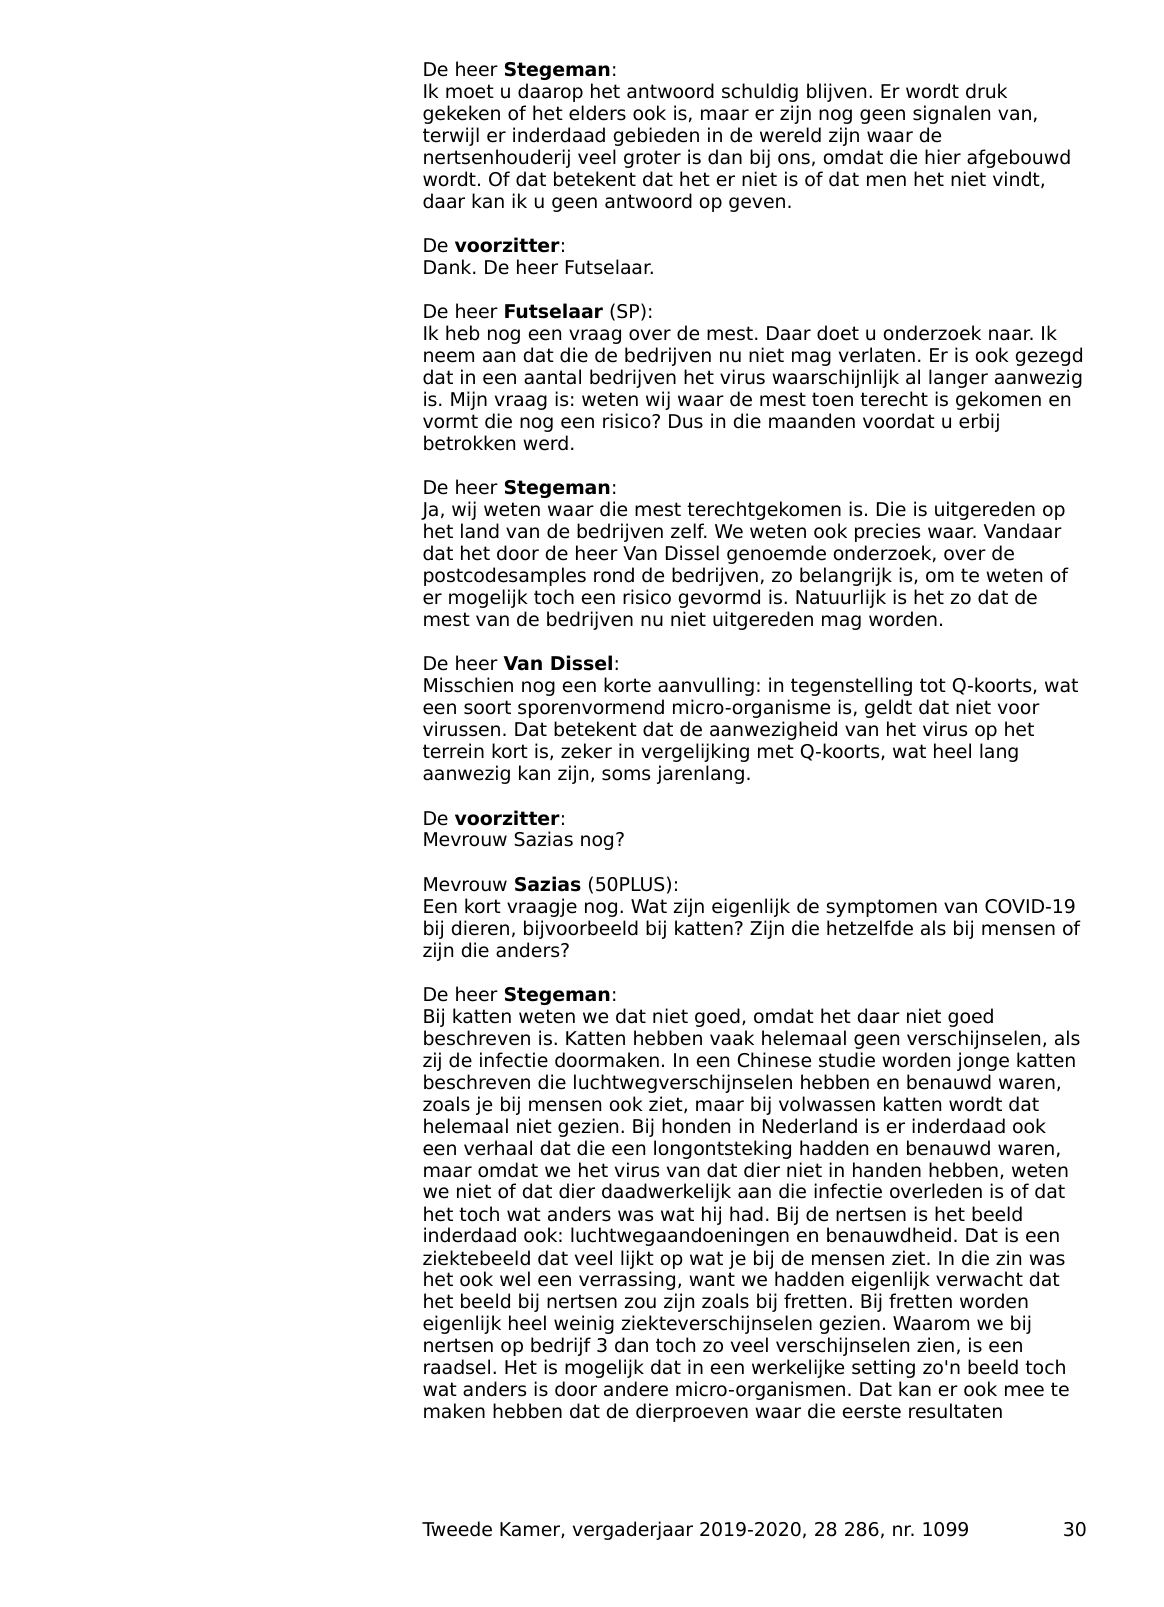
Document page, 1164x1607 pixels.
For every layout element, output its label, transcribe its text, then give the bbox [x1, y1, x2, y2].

text De voorzitter: [422, 235, 1087, 257]
text Ik moet u daarop het antwoord schuldig blijven. Er wordt druk gekeken of het elders ook is, maar er zijn nog geen signalen van, terwijl er inderdaad gebieden in de wereld zijn waar de nertsenhouderij veel groter is dan bij ons, omdat die hier afgebouwd wordt. Of dat betekent dat het er niet is of dat men het niet vindt, daar kan ik u geen antwoord op geven. [422, 81, 1087, 213]
text Mevrouw Sazias nog? [422, 829, 1087, 851]
text Ik heb nog een vraag over de mest. Daar doet u onderzoek naar. Ik neem aan dat die de bedrijven nu niet mag verlaten. Er is ook gezegd dat in een aantal bedrijven het virus waarschijnlijk al langer aanwezig is. Mijn vraag is: weten wij waar de mest toen terecht is gekomen en vormt die nog een risico? Dus in die maanden voordat u erbij betrokken werd. [422, 323, 1087, 455]
text De heer Stegeman: [422, 984, 1087, 1006]
text Mevrouw Sazias (50PLUS): [422, 873, 1087, 896]
text De heer Stegeman: [422, 59, 1087, 81]
text De voorzitter: [422, 807, 1087, 829]
text Misschien nog een korte aanvulling: in tegenstelling tot Q-koorts, wat een soort sporenvormend micro-organisme is, geldt dat niet voor virussen. Dat betekent dat de aanwezigheid van het virus op het terrein kort is, zeker in vergelijking met Q-koorts, wat heel lang aanwezig kan zijn, soms jarenlang. [422, 675, 1087, 785]
text De heer Futselaar (SP): [422, 301, 1087, 323]
text Ja, wij weten waar die mest terechtgekomen is. Die is uitgereden op het land van de bedrijven zelf. We weten ook precies waar. Vandaar dat het door de heer Van Dissel genoemde onderzoek, over de postcodesamples rond de bedrijven, zo belangrijk is, om te weten of er mogelijk toch een risico gevormd is. Natuurlijk is het zo dat de mest van de bedrijven nu niet uitgereden mag worden. [422, 499, 1087, 631]
text De heer Stegeman: [422, 477, 1087, 499]
text Bij katten weten we dat niet goed, omdat het daar niet goed beschreven is. Katten hebben vaak helemaal geen verschijnselen, als zij de infectie doormaken. In een Chinese studie worden jonge katten beschreven die luchtwegverschijnselen hebben en benauwd waren, zoals je bij mensen ook ziet, maar bij volwassen katten wordt dat helemaal niet gezien. Bij honden in Nederland is er inderdaad ook een verhaal dat die een longontsteking hadden en benauwd waren, maar omdat we het virus van dat dier niet in handen hebben, weten we niet of dat dier daadwerkelijk aan die infectie overleden is of dat het toch wat anders was wat hij had. Bij de nertsen is het beeld inderdaad ook: luchtwegaandoeningen en benauwdheid. Dat is een ziektebeeld dat veel lijkt op wat je bij de mensen ziet. In die zin was het ook wel een verrassing, want we hadden eigenlijk verwacht dat het beeld bij nertsen zou zijn zoals bij fretten. Bij fretten worden eigenlijk heel weinig ziekteverschijnselen gezien. Waarom we bij nertsen op bedrijf 3 dan toch zo veel verschijnselen zien, is een raadsel. Het is mogelijk dat in een werkelijke setting zo'n beeld toch wat anders is door andere micro-organismen. Dat kan er ook mee te maken hebben dat de dierproeven waar die eerste resultaten [422, 1006, 1087, 1423]
text De heer Van Dissel: [422, 653, 1087, 675]
text Dank. De heer Futselaar. [422, 257, 1087, 279]
text Een kort vraagje nog. Wat zijn eigenlijk de symptomen van COVID-19 bij dieren, bijvoorbeeld bij katten? Zijn die hetzelfde als bij mensen of zijn die anders? [422, 896, 1087, 961]
